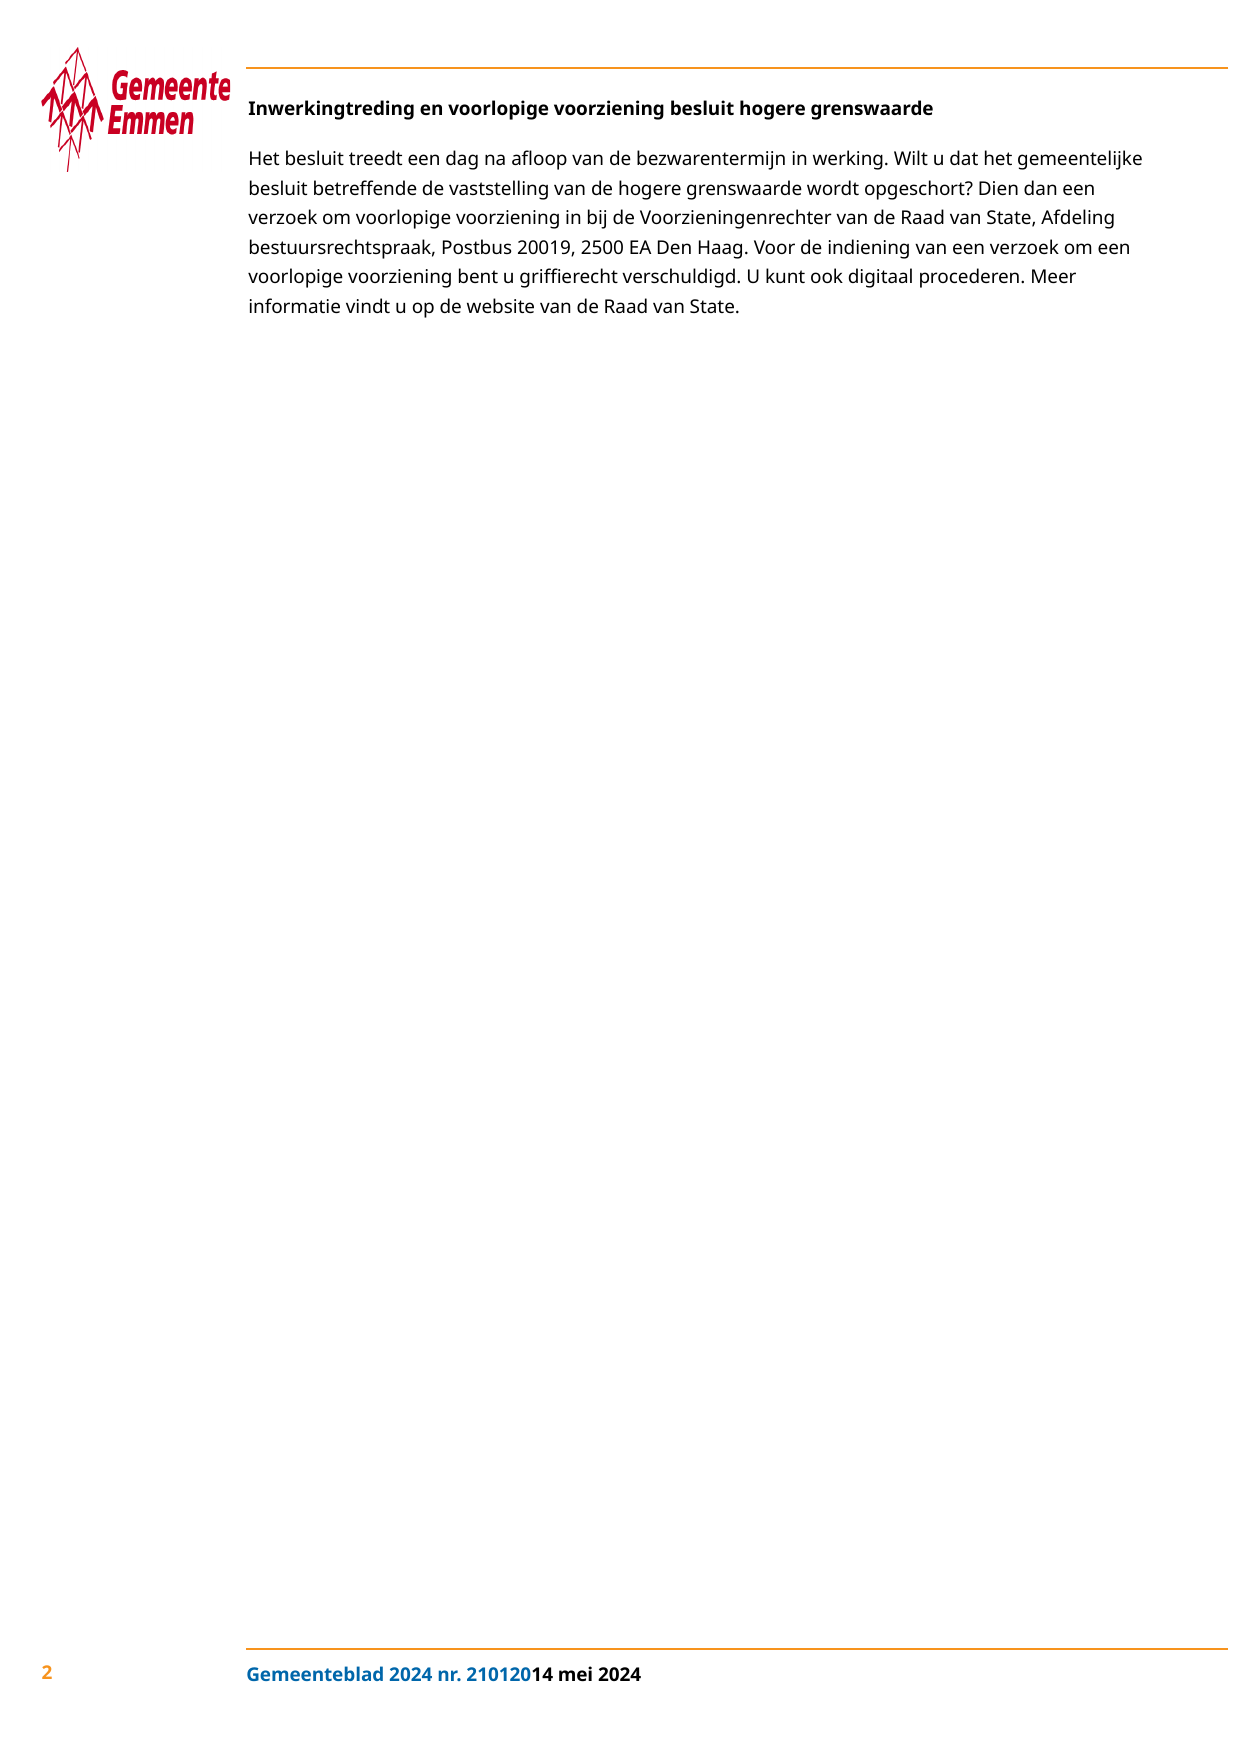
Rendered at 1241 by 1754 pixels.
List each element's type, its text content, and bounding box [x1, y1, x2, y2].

text Het besluit treedt een dag na afloop van de bezwarentermijn in werking. Wilt u dat het gemeentelijke besluit betreffende de vaststelling van de hogere grenswaarde wordt opgeschort? Dien dan een verzoek om voorlopige voorziening in bij de Voorzieningenrechter van de Raad van State, Afdeling bestuurs­recht­spraak, Postbus 200­19, 2500 EA Den Haag. Voor de indiening van een verzoek om een voorlopige voorziening bent u griffierecht verschuldigd. U kunt ook digitaal procederen. Meer informatie vindt u op de website van de Raad van State. [248, 145, 1152, 319]
text Inwerkingtreding en voorlopige voorziening besluit hogere grenswaarde [248, 95, 1152, 121]
picture [41, 47, 231, 172]
